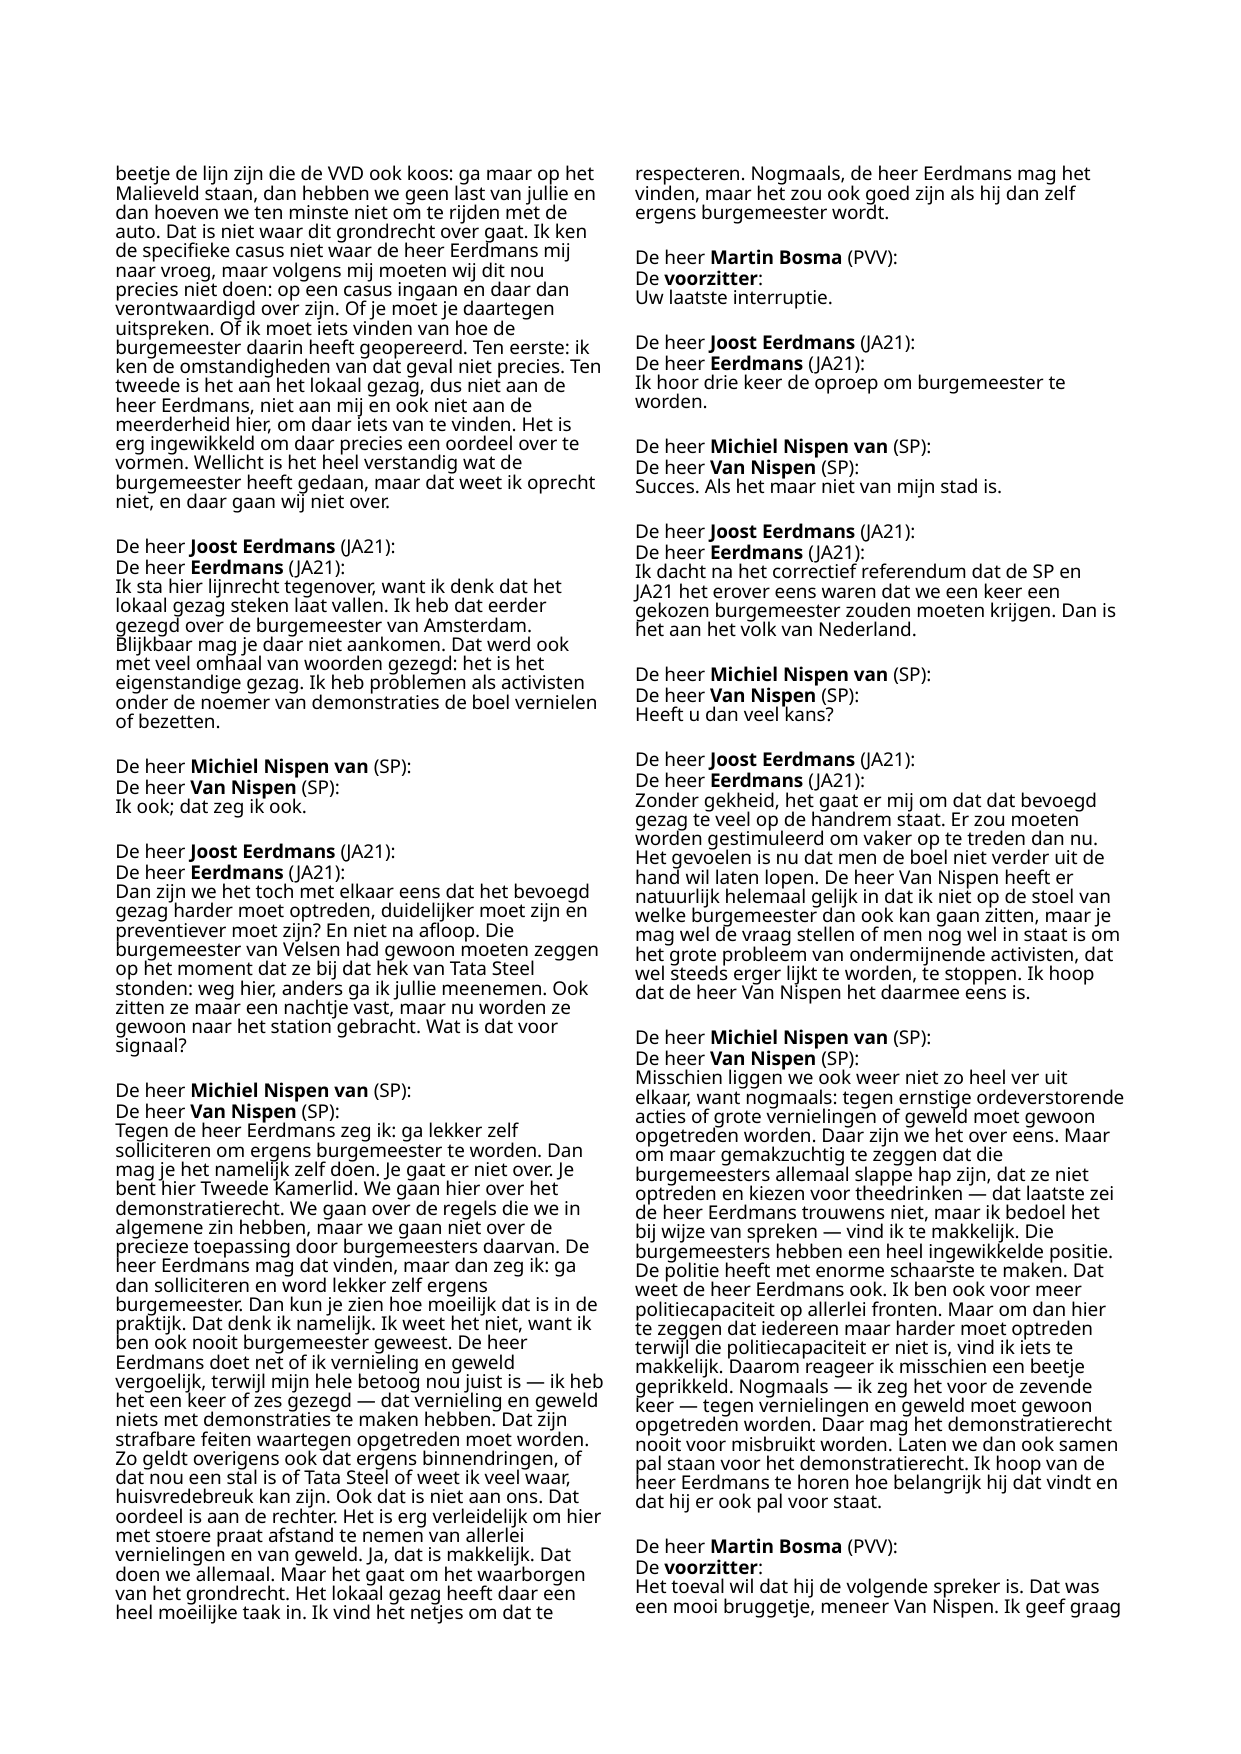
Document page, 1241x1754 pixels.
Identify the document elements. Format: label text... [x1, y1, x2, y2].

text Succes. Als het maar niet van mijn stad is. [635, 478, 1125, 498]
text De voorzitter: [635, 270, 1125, 289]
text De heer Joost Eerdmans (JA21): [635, 329, 1125, 355]
text De heer Martin Bosma (PVV): [635, 244, 1125, 270]
text Ik ook; dat zeg ik ook. [115, 798, 605, 817]
text Tegen de heer Eerdmans zeg ik: ga lekker zelf solliciteren om ergens burgemeester te worden. Dan mag je het namelijk zelf doen. Je gaat er niet over. Je bent hier Tweede Kamerlid. We gaan hier over het demonstratierecht. We gaan over de regels die we in algemene zin hebben, maar we gaan niet over de precieze toepassing door burgemeesters daarvan. De heer Eerdmans mag dat vinden, maar dan zeg ik: ga dan solliciteren en word lekker zelf ergens burgemeester. Dan kun je zien hoe moeilijk dat is in de praktijk. Dat denk ik namelijk. Ik weet het niet, want ik ben ook nooit burgemeester geweest. De heer Eerdmans doet net of ik vernieling en geweld vergoelijk, terwijl mijn hele betoog nou juist is — ik heb het een keer of zes gezegd — dat vernieling en geweld niets met demonstraties te maken hebben. Dat zijn strafbare feiten waartegen opgetreden moet worden. Zo geldt overigens ook dat ergens binnendringen, of dat nou een stal is of Tata Steel of weet ik veel waar, huisvredebreuk kan zijn. Ook dat is niet aan ons. Dat oordeel is aan de rechter. Het is erg verleidelijk om hier met stoere praat afstand te nemen van allerlei vernielingen en van geweld. Ja, dat is makkelijk. Dat doen we allemaal. Maar het gaat om het waarborgen van het grondrecht. Het lokaal gezag heeft daar een heel moeilijke taak in. Ik vind het netjes om dat te [115, 1122, 605, 1623]
text De heer Michiel Nispen van (SP): [115, 1077, 605, 1103]
text De heer Martin Bosma (PVV): [635, 1533, 1125, 1559]
text respecteren. Nogmaals, de heer Eerdmans mag het vinden, maar het zou ook goed zijn als hij dan zelf ergens burgemeester wordt. [635, 165, 1125, 223]
text De heer Van Nispen (SP): [635, 1050, 1125, 1069]
text De heer Michiel Nispen van (SP): [635, 661, 1125, 687]
text De heer Joost Eerdmans (JA21): [635, 518, 1125, 544]
text Dan zijn we het toch met elkaar eens dat het bevoegd gezag harder moet optreden, duidelijker moet zijn en preventiever moet zijn? En niet na afloop. Die burgemeester van Velsen had gewoon moeten zeggen op het moment dat ze bij dat hek van Tata Steel stonden: weg hier, anders ga ik jullie meenemen. Ook zitten ze maar een nachtje vast, maar nu worden ze gewoon naar het station gebracht. Wat is dat voor signaal? [115, 883, 605, 1057]
text Heeft u dan veel kans? [635, 706, 1125, 726]
text Uw laatste interruptie. [635, 289, 1125, 308]
text De heer Van Nispen (SP): [115, 1103, 605, 1122]
text De heer Joost Eerdmans (JA21): [115, 838, 605, 864]
text De heer Eerdmans (JA21): [115, 864, 605, 883]
text De heer Joost Eerdmans (JA21): [635, 747, 1125, 772]
text De heer Eerdmans (JA21): [115, 559, 605, 578]
text Ik dacht na het correctief referendum dat de SP en JA21 het erover eens waren dat we een keer een gekozen burgemeester zouden moeten krijgen. Dan is het aan het volk van Nederland. [635, 563, 1125, 641]
text De heer Michiel Nispen van (SP): [635, 433, 1125, 459]
text Het toeval wil dat hij de volgende spreker is. Dat was een mooi bruggetje, meneer Van Nispen. Ik geef graag [635, 1578, 1125, 1617]
text De voorzitter: [635, 1559, 1125, 1578]
text Misschien liggen we ook weer niet zo heel ver uit elkaar, want nogmaals: tegen ernstige ordeverstorende acties of grote vernielingen of geweld moet gewoon opgetreden worden. Daar zijn we het over eens. Maar om maar gemakzuchtig te zeggen dat die burgemeesters allemaal slappe hap zijn, dat ze niet optreden en kiezen voor theedrinken — dat laatste zei de heer Eerdmans trouwens niet, maar ik bedoel het bij wijze van spreken — vind ik te makkelijk. Die burgemeesters hebben een heel ingewikkelde positie. De politie heeft met enorme schaarste te maken. Dat weet de heer Eerdmans ook. Ik ben ook voor meer politiecapaciteit op allerlei fronten. Maar om dan hier te zeggen dat iedereen maar harder moet optreden terwijl die politiecapaciteit er niet is, vind ik iets te makkelijk. Daarom reageer ik misschien een beetje geprikkeld. Nogmaals — ik zeg het voor de zevende keer — tegen vernielingen en geweld moet gewoon opgetreden worden. Daar mag het demonstratierecht nooit voor misbruikt worden. Laten we dan ook samen pal staan voor het demonstratierecht. Ik hoop van de heer Eerdmans te horen hoe belangrijk hij dat vindt en dat hij er ook pal voor staat. [635, 1069, 1125, 1513]
text De heer Joost Eerdmans (JA21): [115, 533, 605, 559]
text Zonder gekheid, het gaat er mij om dat dat bevoegd gezag te veel op de handrem staat. Er zou moeten worden gestimuleerd om vaker op te treden dan nu. Het gevoelen is nu dat men de boel niet verder uit de hand wil laten lopen. De heer Van Nispen heeft er natuurlijk helemaal gelijk in dat ik niet op de stoel van welke burgemeester dan ook kan gaan zitten, maar je mag wel de vraag stellen of men nog wel in staat is om het grote probleem van ondermijnende activisten, dat wel steeds erger lijkt te worden, te stoppen. Ik hoop dat de heer Van Nispen het daarmee eens is. [635, 792, 1125, 1003]
text De heer Van Nispen (SP): [115, 779, 605, 798]
text Ik sta hier lijnrecht tegenover, want ik denk dat het lokaal gezag steken laat vallen. Ik heb dat eerder gezegd over de burgemeester van Amsterdam. Blijkbaar mag je daar niet aankomen. Dat werd ook met veel omhaal van woorden gezegd: het is het eigenstandige gezag. Ik heb problemen als activisten onder de noemer van demonstraties de boel vernielen of bezetten. [115, 578, 605, 732]
text De heer Van Nispen (SP): [635, 687, 1125, 706]
text De heer Michiel Nispen van (SP): [635, 1024, 1125, 1050]
text De heer Van Nispen (SP): [635, 459, 1125, 478]
text De heer Michiel Nispen van (SP): [115, 753, 605, 779]
text De heer Eerdmans (JA21): [635, 544, 1125, 563]
text De heer Eerdmans (JA21): [635, 772, 1125, 792]
text Ik hoor drie keer de oproep om burgemeester te worden. [635, 374, 1125, 413]
text De heer Eerdmans (JA21): [635, 355, 1125, 374]
text beetje de lijn zijn die de VVD ook koos: ga maar op het Malieveld staan, dan hebben we geen last van jullie en dan hoeven we ten minste niet om te rijden met de auto. Dat is niet waar dit grondrecht over gaat. Ik ken de specifieke casus niet waar de heer Eerdmans mij naar vroeg, maar volgens mij moeten wij dit nou precies niet doen: op een casus ingaan en daar dan verontwaardigd over zijn. Of je moet je daartegen uitspreken. Of ik moet iets vinden van hoe de burgemeester daarin heeft geopereerd. Ten eerste: ik ken de omstandigheden van dat geval niet precies. Ten tweede is het aan het lokaal gezag, dus niet aan de heer Eerdmans, niet aan mij en ook niet aan de meerderheid hier, om daar iets van te vinden. Het is erg ingewikkeld om daar precies een oordeel over te vormen. Wellicht is het heel verstandig wat de burgemeester heeft gedaan, maar dat weet ik oprecht niet, en daar gaan wij niet over. [115, 165, 605, 512]
